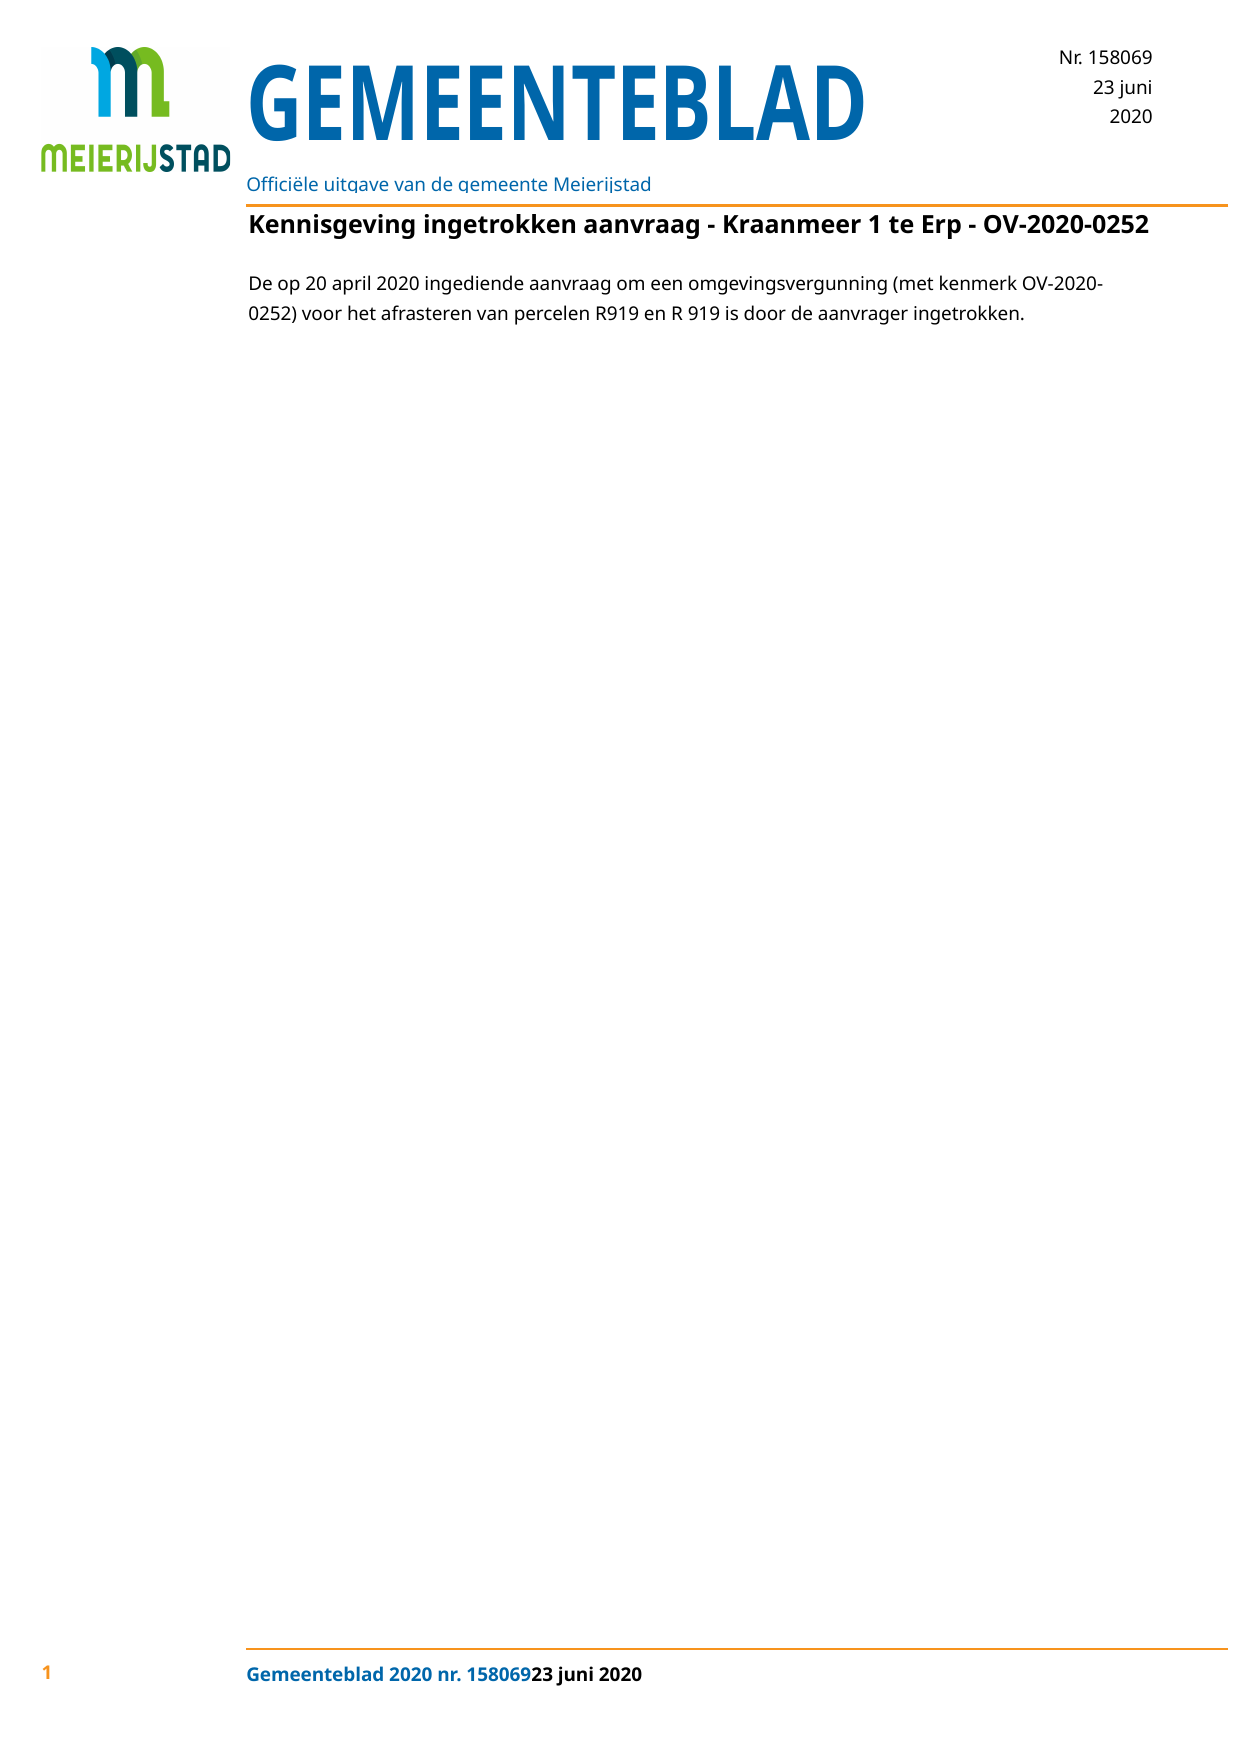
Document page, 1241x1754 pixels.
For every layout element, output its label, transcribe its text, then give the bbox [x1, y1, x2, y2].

text De op 20 april 2020 ingediende aanvraag om een omgevingsvergunning (met kenmerk OV-2020-0252) voor het afrasteren van percelen R919 en R 919 is door de aanvrager ingetrokken. [248, 270, 1152, 326]
picture [41, 47, 231, 172]
text Kennisgeving ingetrokken aanvraag - Kraanmeer 1 te Erp - OV-2020-0252 [248, 207, 1152, 241]
